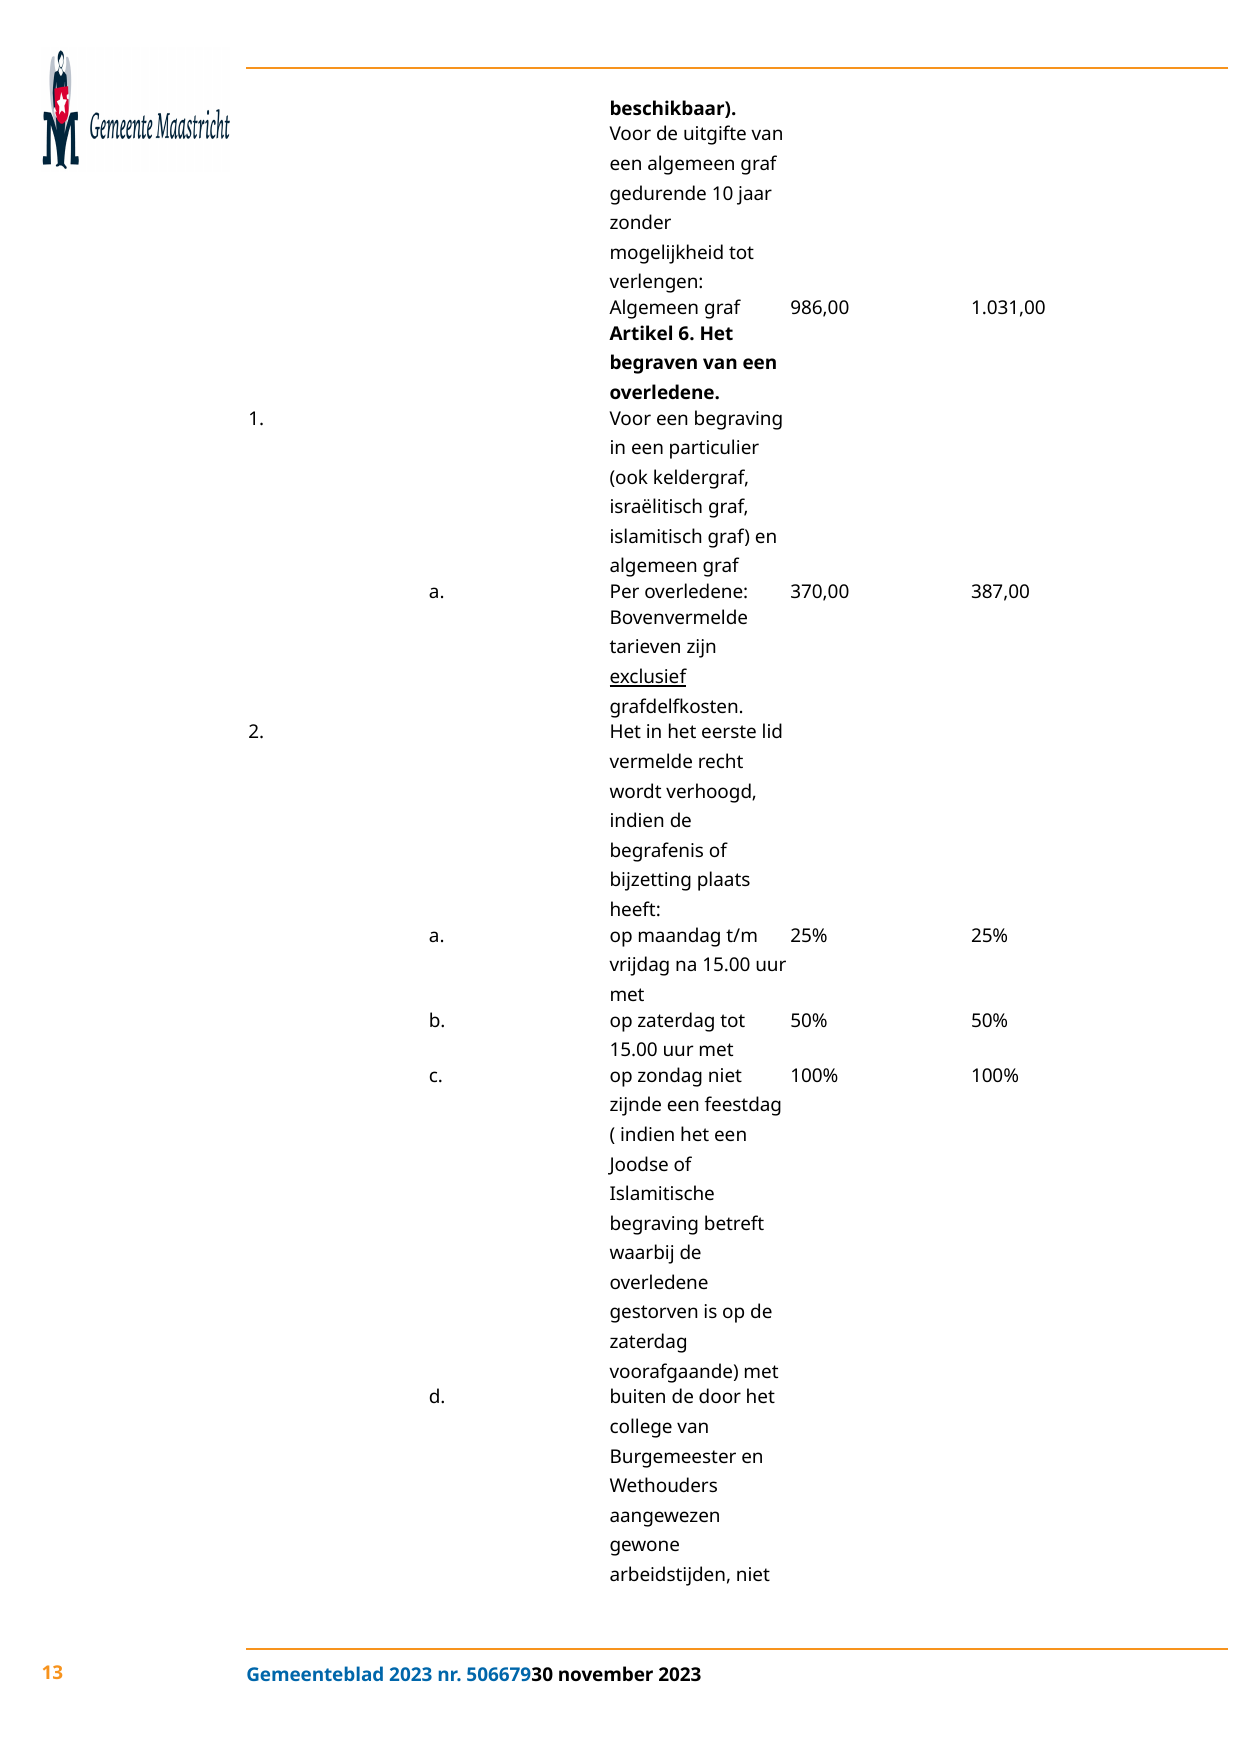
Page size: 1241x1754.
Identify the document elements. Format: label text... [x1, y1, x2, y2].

table_cell 1.031,00 [971, 294, 1152, 320]
table_cell Het in het eerste lid vermelde recht wordt verhoogd, indien de begrafenis of bijzetting plaats heeft: [609, 719, 790, 922]
table_cell buiten de door het college van Burgemeester en Wethouders aangewezen gewone arbeidstijden, niet [609, 1384, 790, 1587]
table_cell 370,00 [790, 579, 971, 604]
table_cell [429, 405, 609, 578]
table_cell [429, 121, 609, 294]
table_cell Artikel 6. Het begraven van een overledene. [609, 320, 790, 405]
table_cell 50% [971, 1007, 1152, 1062]
table_cell [790, 719, 971, 922]
table_cell [429, 320, 609, 405]
table_cell 25% [971, 922, 1152, 1007]
table_cell [790, 320, 971, 405]
table_cell 387,00 [971, 579, 1152, 604]
table_cell [248, 1384, 429, 1587]
table_cell [790, 95, 971, 121]
table_cell [248, 579, 429, 604]
table_cell [429, 719, 609, 922]
table_cell [248, 294, 429, 320]
table_cell [248, 1007, 429, 1062]
table_cell [248, 95, 429, 121]
picture [41, 47, 231, 172]
table_cell 1. [248, 405, 429, 578]
table_cell 100% [971, 1062, 1152, 1384]
table_cell Bovenvermelde tarieven zijn exclusief grafdelfkosten. [609, 604, 790, 719]
table_cell a. [429, 579, 609, 604]
table_cell [429, 95, 609, 121]
table_cell [971, 121, 1152, 294]
table_cell [971, 719, 1152, 922]
table_cell b. [429, 1007, 609, 1062]
table_cell [248, 320, 429, 405]
table_cell [429, 294, 609, 320]
table_cell op zondag niet zijnde een feestdag ( indien het een Joodse of Islamitische begraving betreft waarbij de overledene gestorven is op de zaterdag voorafgaande) met [609, 1062, 790, 1384]
table_cell [248, 922, 429, 1007]
table_cell op zaterdag tot 15.00 uur met [609, 1007, 790, 1062]
table_cell Algemeen graf [609, 294, 790, 320]
table_cell d. [429, 1384, 609, 1587]
table_cell [971, 95, 1152, 121]
table_cell Per overledene: [609, 579, 790, 604]
table_cell [248, 121, 429, 294]
table_cell Voor de uitgifte van een algemeen graf gedurende 10 jaar zonder mogelijkheid tot verlengen: [609, 121, 790, 294]
table_cell beschikbaar). [609, 95, 790, 121]
table_cell [971, 1384, 1152, 1587]
table_cell 100% [790, 1062, 971, 1384]
table_cell [248, 604, 429, 719]
table_cell 986,00 [790, 294, 971, 320]
table_cell 25% [790, 922, 971, 1007]
table_cell [790, 121, 971, 294]
table_cell [790, 604, 971, 719]
table_cell Voor een begraving in een particulier (ook keldergraf, israëlitisch graf, islamitisch graf) en algemeen graf [609, 405, 790, 578]
table_cell [429, 604, 609, 719]
table_cell c. [429, 1062, 609, 1384]
table_cell [790, 1384, 971, 1587]
table_cell op maandag t/m vrijdag na 15.00 uur met [609, 922, 790, 1007]
table_cell [971, 405, 1152, 578]
table_cell 2. [248, 719, 429, 922]
table_cell [971, 320, 1152, 405]
table_cell [971, 604, 1152, 719]
table_cell [790, 405, 971, 578]
table_cell a. [429, 922, 609, 1007]
table_cell 50% [790, 1007, 971, 1062]
table_cell [248, 1062, 429, 1384]
